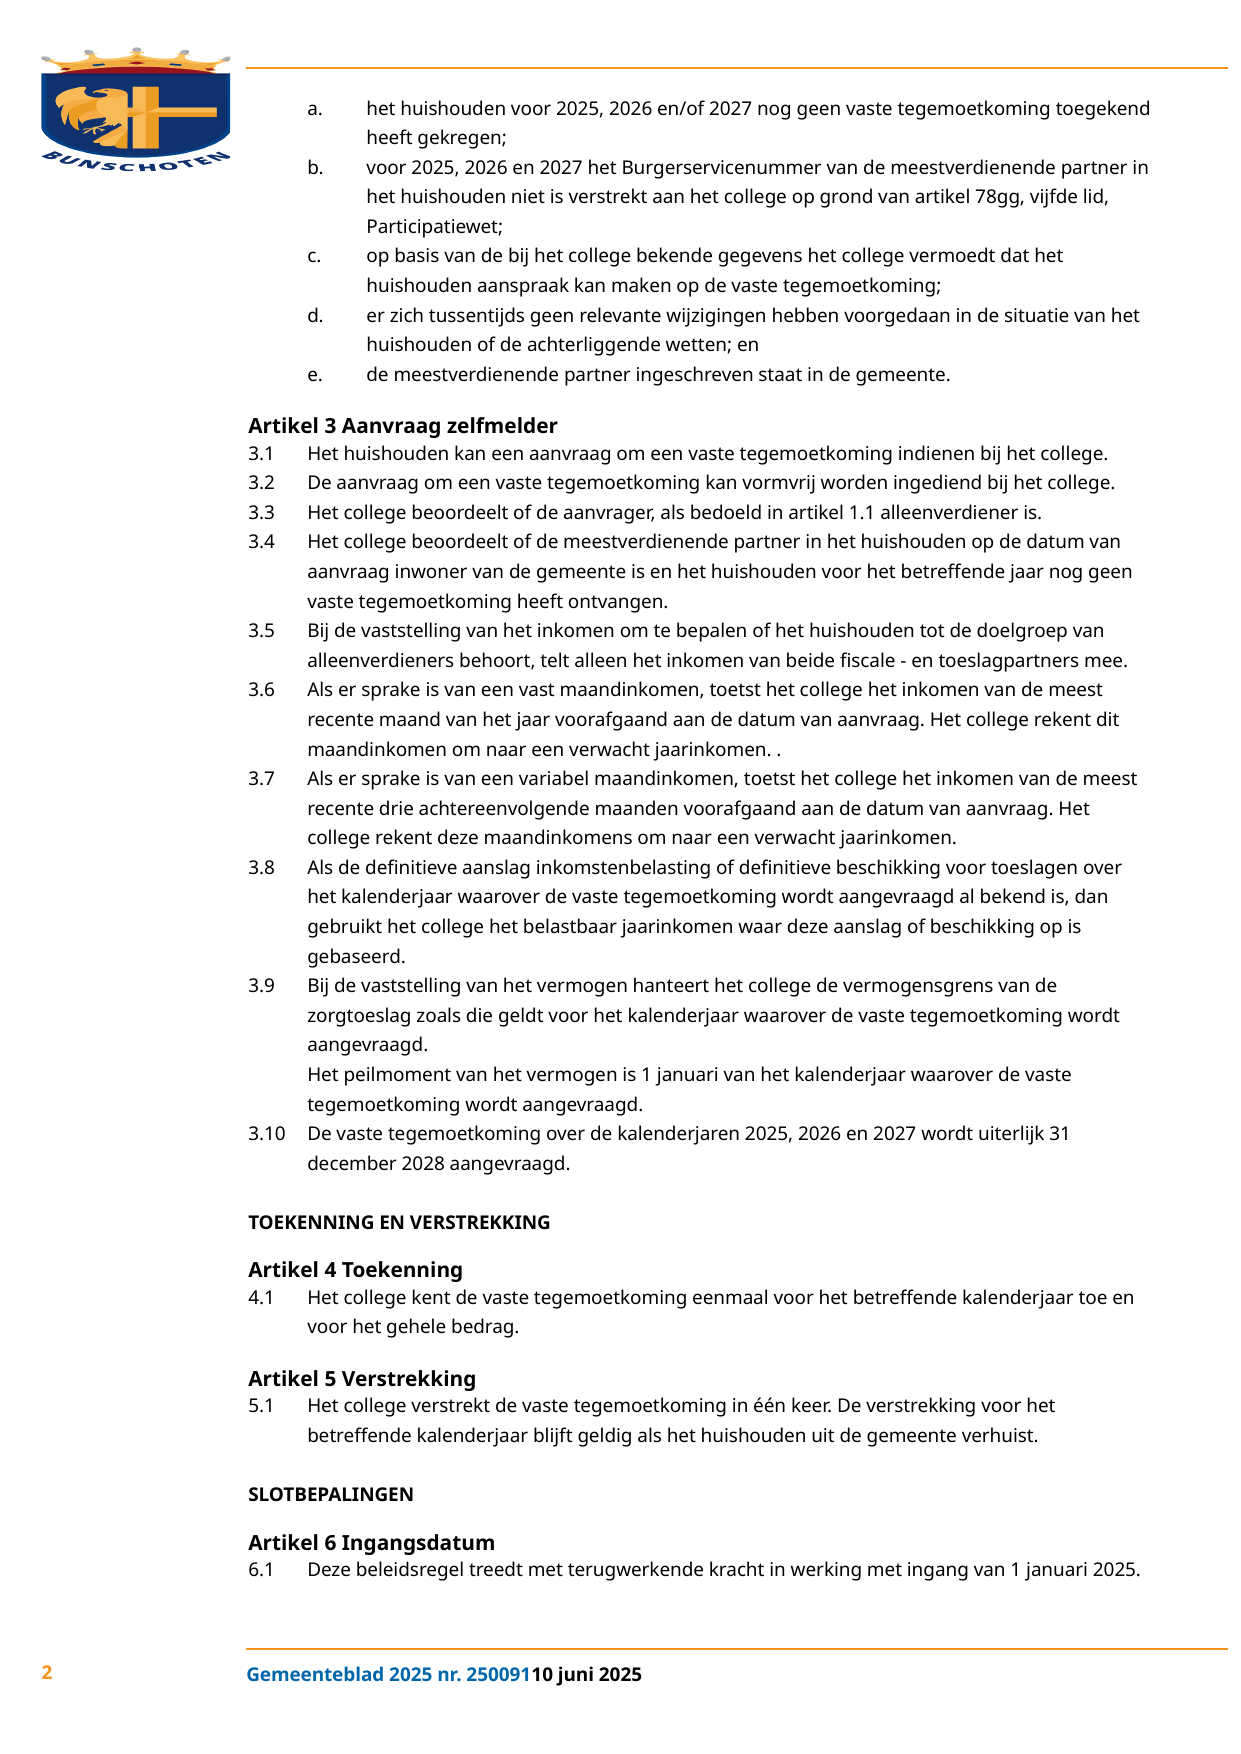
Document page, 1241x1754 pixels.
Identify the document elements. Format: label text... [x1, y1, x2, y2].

list de meestverdienende partner ingeschreven staat in de gemeente. [307, 361, 1152, 387]
list Het college beoordeelt of de aanvrager, als bedoeld in artikel 1.1 alleenverdiener is. [248, 499, 1152, 525]
list Als de definitieve aanslag inkomstenbelasting of definitieve beschikking voor toeslagen over het kalenderjaar waarover de vaste tegemoetkoming wordt aangevraagd al bekend is, dan gebruikt het college het belastbaar jaarinkomen waar deze aanslag of beschikking op is gebaseerd. [248, 854, 1152, 968]
list Als er sprake is van een vast maandinkomen, toetst het college het inkomen van de meest recente maand van het jaar voorafgaand aan de datum van aanvraag. Het college rekent dit maandinkomen om naar een verwacht jaarinkomen. . [248, 677, 1152, 761]
text Artikel 5 Verstrekking [248, 1364, 1152, 1392]
list op basis van de bij het college bekende gegevens het college vermoedt dat het huishouden aanspraak kan maken op de vaste tegemoetkoming; [307, 243, 1152, 298]
list Het college verstrekt de vaste tegemoetkoming in één keer. De verstrekking voor het betreffende kalenderjaar blijft geldig als het huishouden uit de gemeente verhuist. [248, 1392, 1152, 1448]
list Bij de vaststelling van het inkomen om te bepalen of het huishouden tot de doelgroep van alleenverdieners behoort, telt alleen het inkomen van beide fiscale - en toeslagpartners mee. [248, 617, 1152, 673]
text TOEKENNING EN VERSTREKKING [248, 1209, 1152, 1235]
list Het huishouden kan een aanvraag om een vaste tegemoetkoming indienen bij het college. [248, 440, 1152, 466]
picture [41, 47, 231, 172]
text Artikel 4 Toekenning [248, 1256, 1152, 1284]
list De vaste tegemoetkoming over de kalenderjaren 2025, 2026 en 2027 wordt uiterlijk 31 december 2028 aangevraagd. [248, 1120, 1152, 1176]
text SLOTBEPALINGEN [248, 1481, 1152, 1507]
list Bij de vaststelling van het vermogen hanteert het college de vermogensgrens van de zorgtoeslag zoals die geldt voor het kalenderjaar waarover de vaste tegemoetkoming wordt aangevraagd. [248, 972, 1152, 1057]
list De aanvraag om een vaste tegemoetkoming kan vormvrij worden ingediend bij het college. [248, 469, 1152, 495]
list Deze beleidsregel treedt met terugwerkende kracht in werking met ingang van 1 januari 2025. [248, 1556, 1152, 1582]
list Als er sprake is van een variabel maandinkomen, toetst het college het inkomen van de meest recente drie achtereenvolgende maanden voorafgaand aan de datum van aanvraag. Het college rekent deze maandinkomens om naar een verwacht jaarinkomen. [248, 765, 1152, 850]
list Het college kent de vaste tegemoetkoming eenmaal voor het betreffende kalenderjaar toe en voor het gehele bedrag. [248, 1284, 1152, 1339]
list er zich tussentijds geen relevante wijzigingen hebben voorgedaan in de situatie van het huishouden of de achterliggende wetten; en [307, 302, 1152, 357]
list Het peilmoment van het vermogen is 1 januari van het kalenderjaar waarover de vaste tegemoetkoming wordt aangevraagd. [248, 1061, 1152, 1116]
text Artikel 6 Ingangsdatum [248, 1528, 1152, 1556]
text Artikel 3 Aanvraag zelfmelder [248, 411, 1152, 440]
list het huishouden voor 2025, 2026 en/of 2027 nog geen vaste tegemoetkoming toegekend heeft gekregen; [307, 95, 1152, 150]
list voor 2025, 2026 en 2027 het Burgerservicenummer van de meestverdienende partner in het huishouden niet is verstrekt aan het college op grond van artikel 78gg, vijfde lid, Participatiewet; [307, 154, 1152, 239]
list Het college beoordeelt of de meestverdienende partner in het huishouden op de datum van aanvraag inwoner van de gemeente is en het huishouden voor het betreffende jaar nog geen vaste tegemoetkoming heeft ontvangen. [248, 529, 1152, 613]
